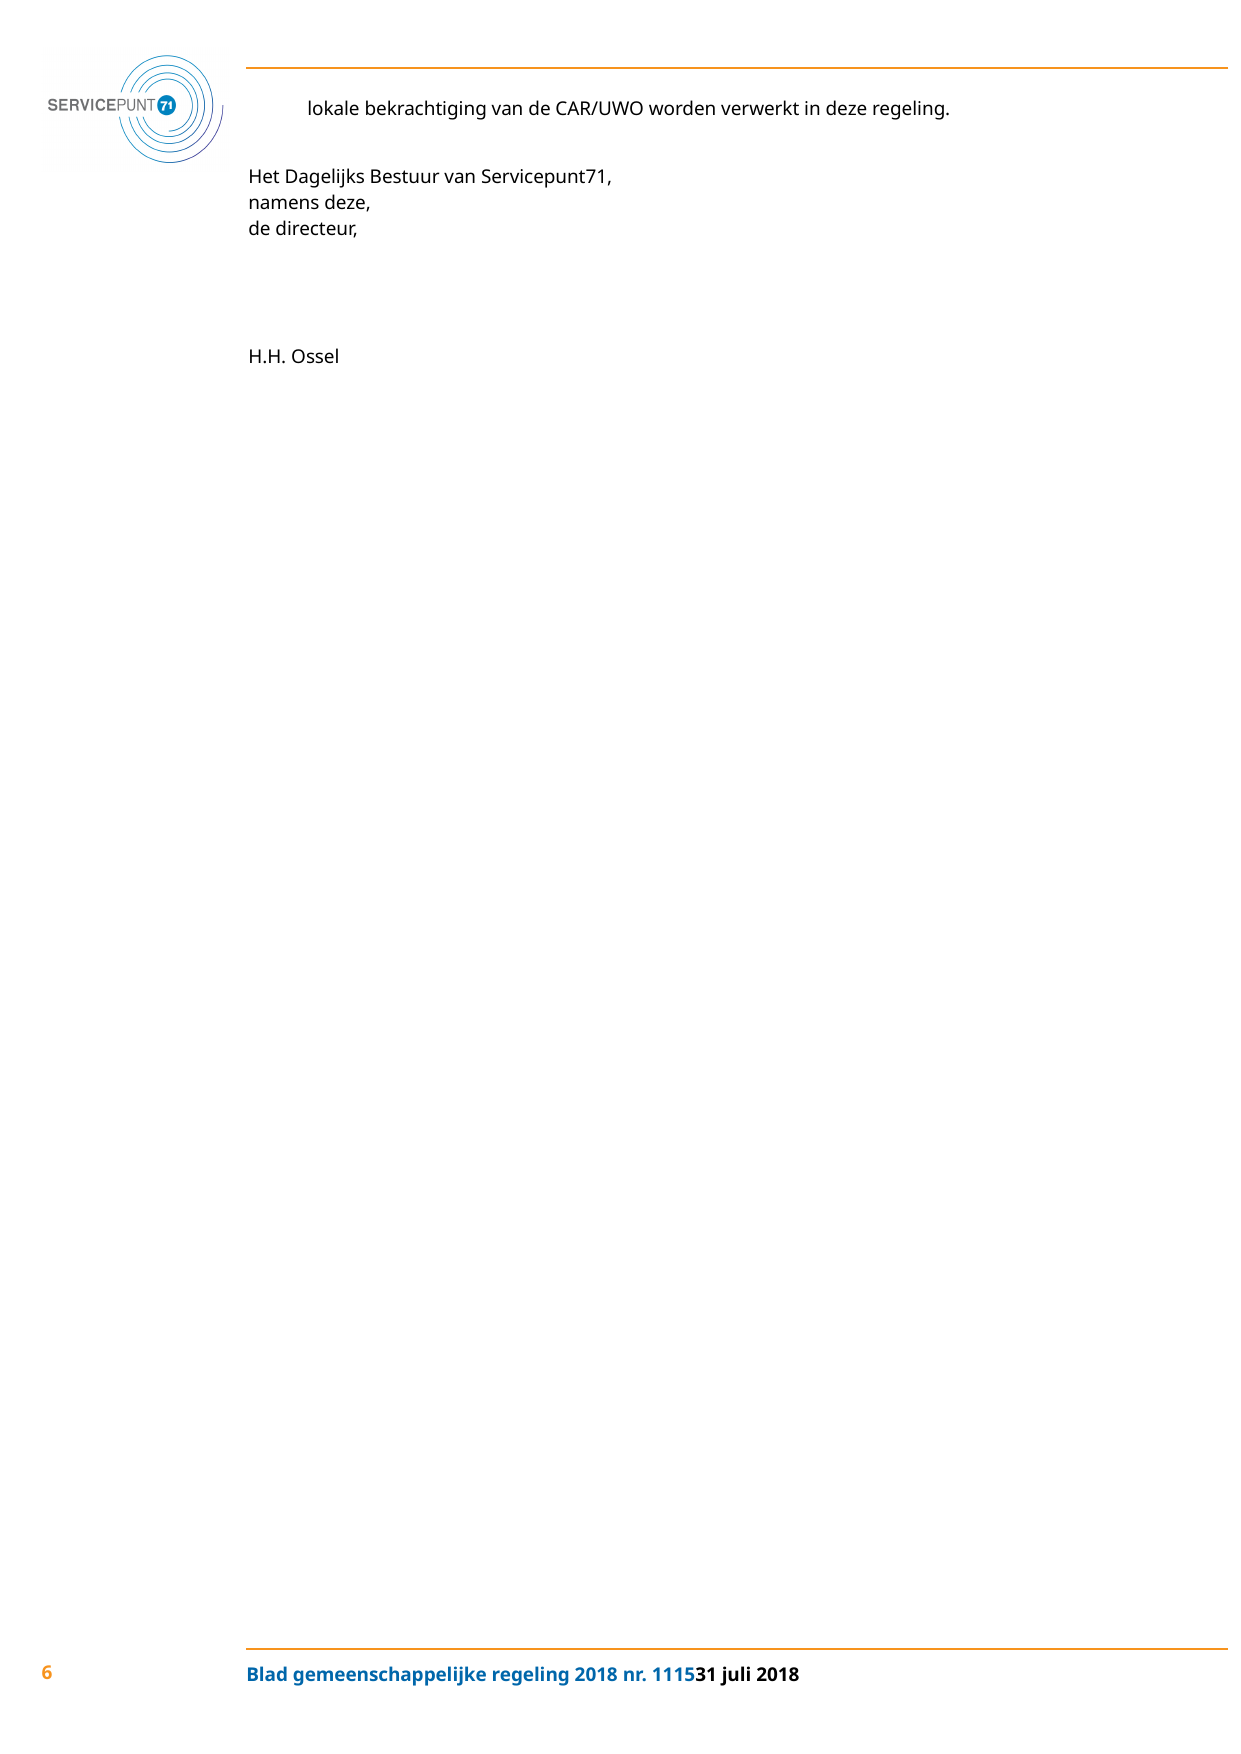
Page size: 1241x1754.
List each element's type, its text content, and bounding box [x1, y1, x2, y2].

text de directeur, [248, 215, 1152, 241]
text namens deze, [248, 189, 1152, 215]
picture [41, 47, 231, 172]
text H.H. Ossel [248, 344, 1152, 369]
list lokale bekrachtiging van de CAR/UWO worden verwerkt in deze regeling. [248, 95, 1152, 121]
text Het Dagelijks Bestuur van Servicepunt71, [248, 164, 1152, 189]
